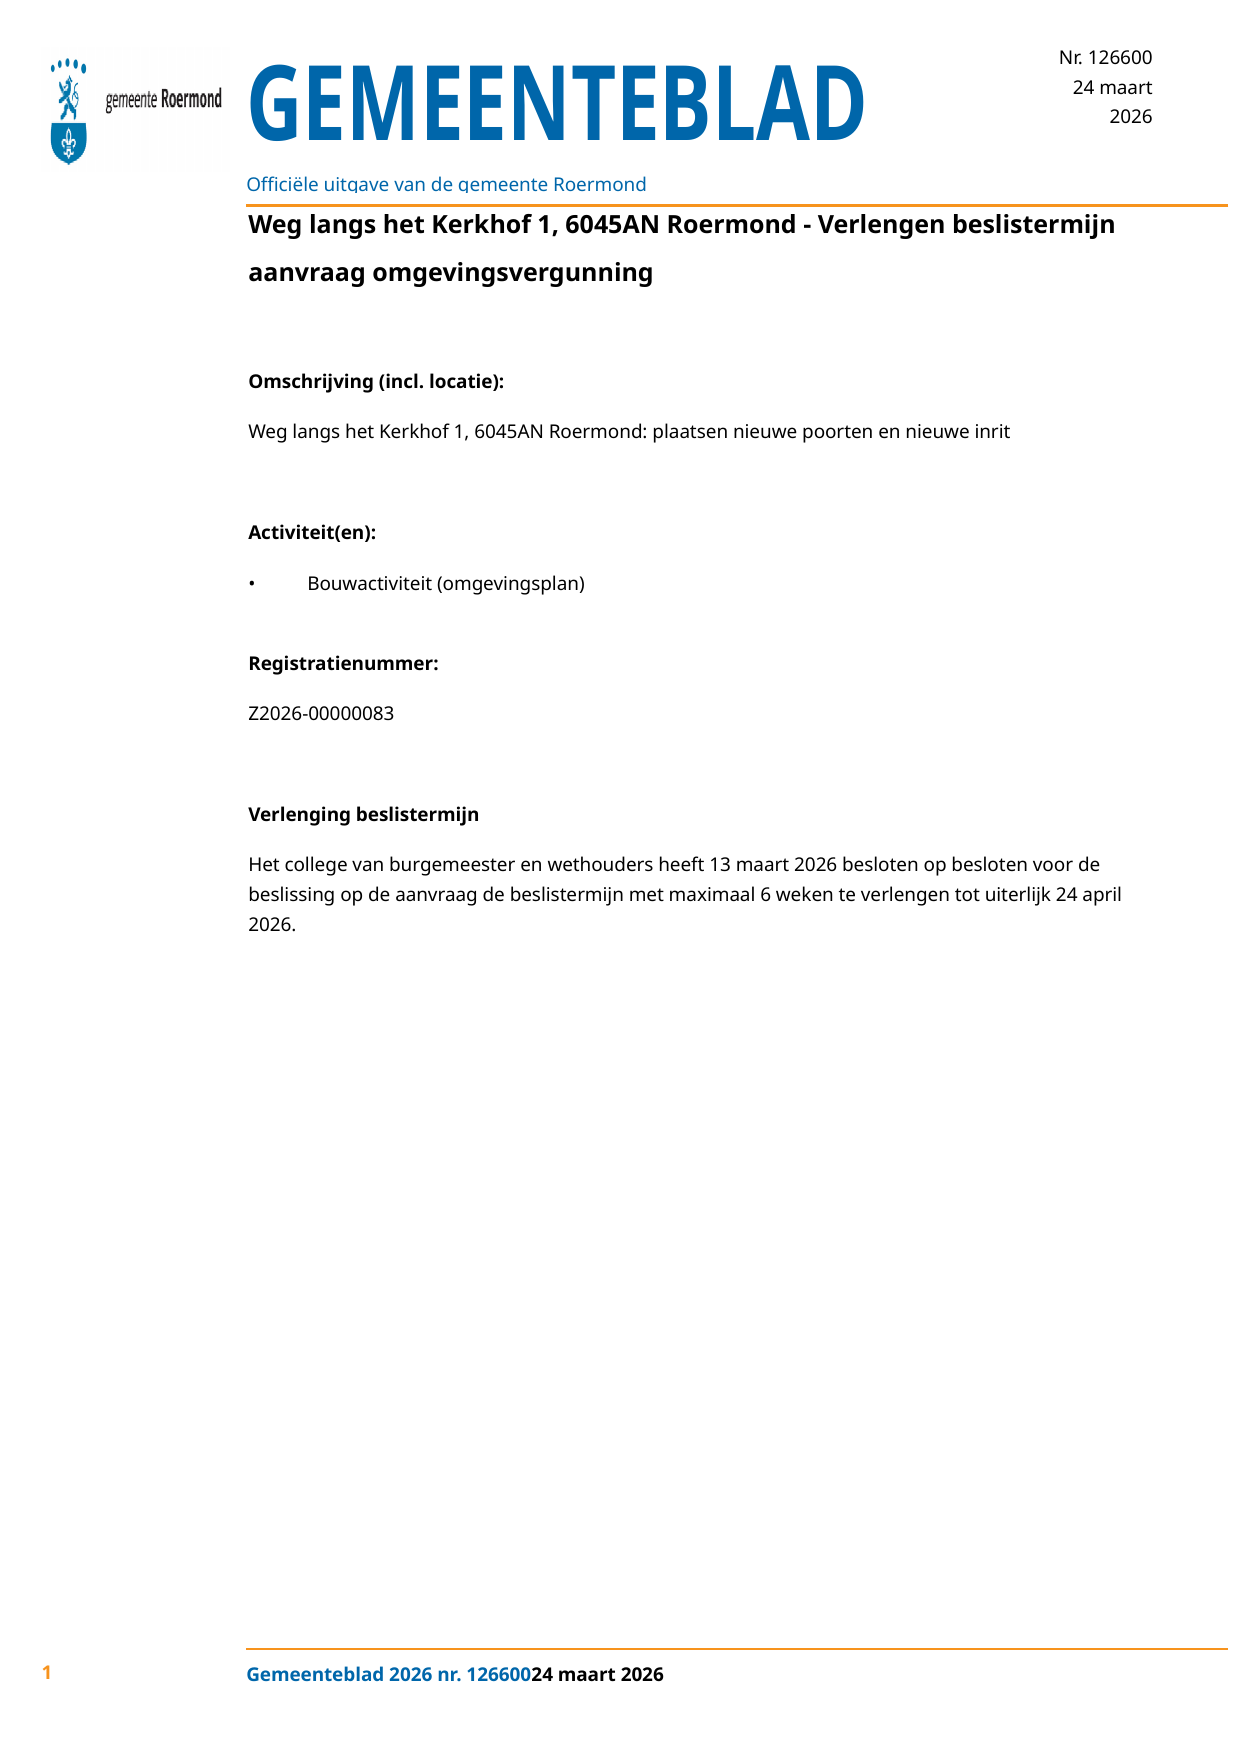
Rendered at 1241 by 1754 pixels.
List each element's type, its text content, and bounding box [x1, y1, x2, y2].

text Weg langs het Kerkhof 1, 6045AN Roermond: plaatsen nieuwe poorten en nieuwe inrit [248, 419, 1152, 444]
picture [41, 47, 231, 172]
text Weg langs het Kerkhof 1, 6045AN Roermond - Verlengen beslistermijn aanvraag omgevingsvergunning [248, 207, 1152, 288]
text Z2026-00000083 [248, 700, 1152, 726]
text Verlenging beslistermijn [248, 801, 1152, 827]
text Omschrijving (incl. locatie): [248, 368, 1152, 394]
text Registratienummer: [248, 650, 1152, 676]
list Bouwactiviteit (omgevingsplan) [248, 570, 1152, 596]
text Activiteit(en): [248, 519, 1152, 545]
text Het college van burgemeester en wethouders heeft 13 maart 2026 besloten op besloten voor de beslissing op de aanvraag de beslistermijn met maximaal 6 weken te verlengen tot uiterlijk 24 april 2026. [248, 852, 1152, 937]
